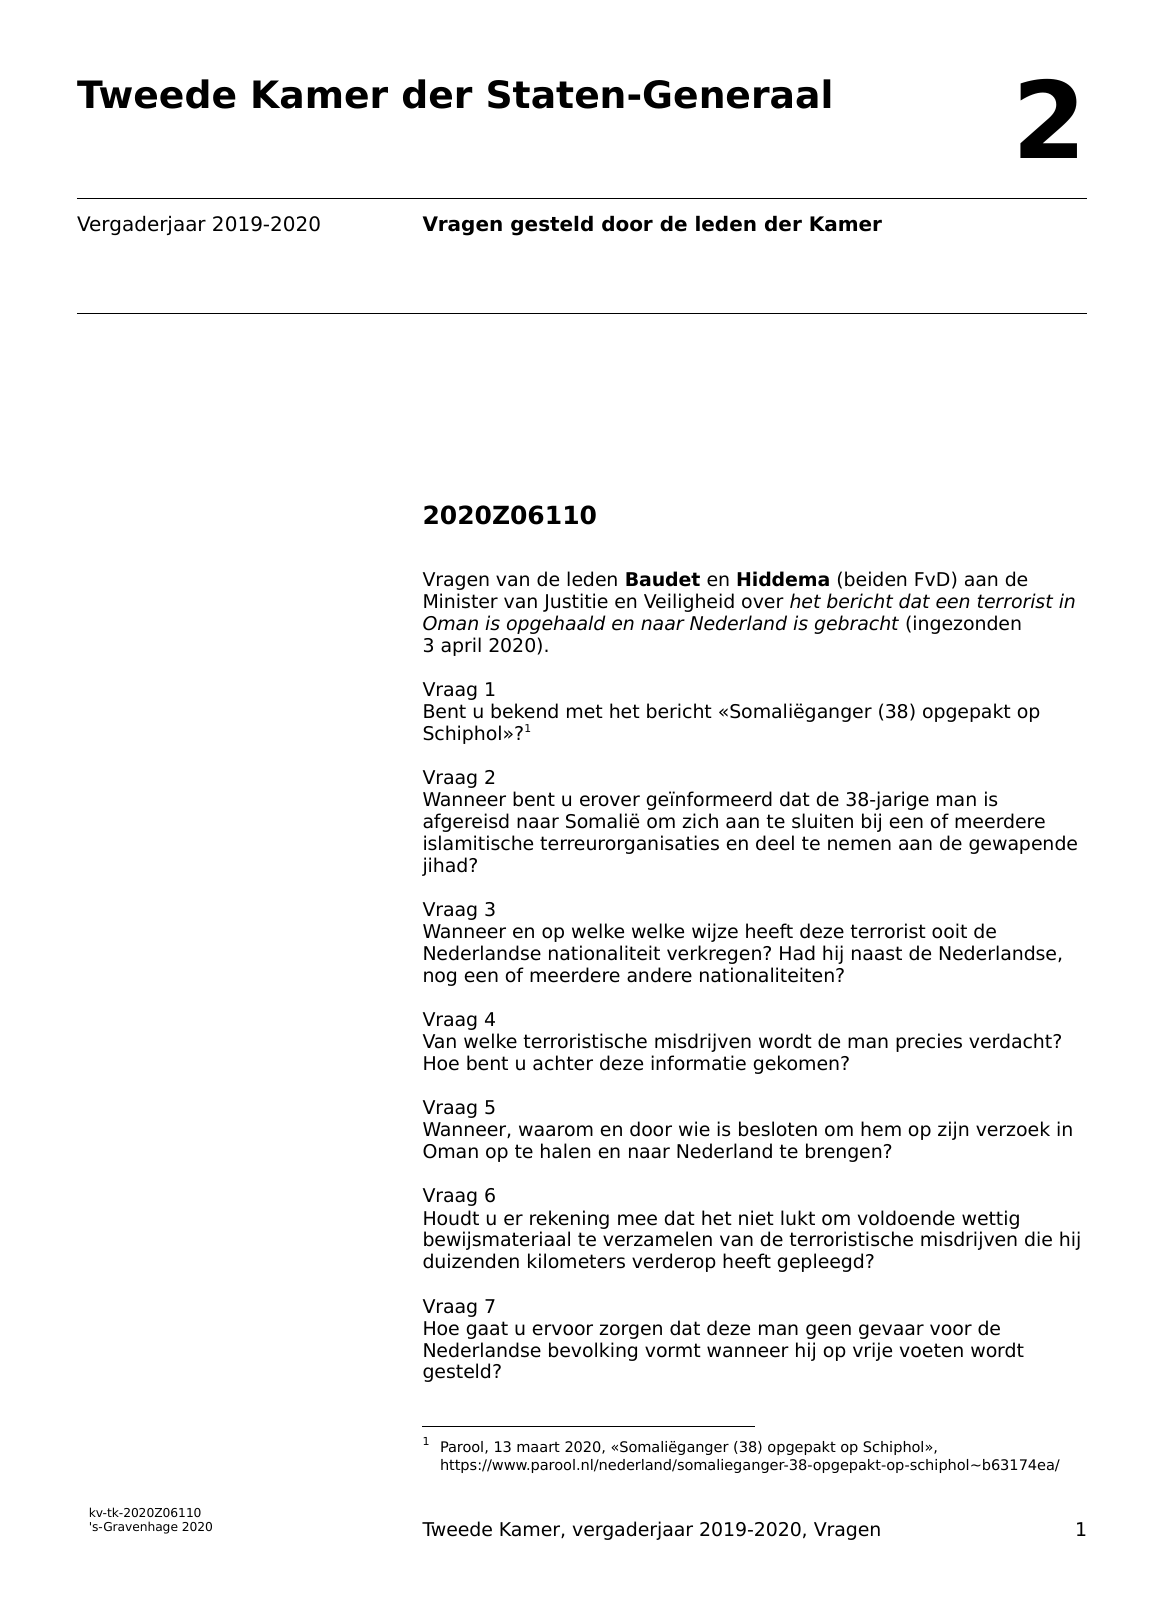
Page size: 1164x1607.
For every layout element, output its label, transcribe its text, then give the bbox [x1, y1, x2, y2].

text Wanneer bent u erover geïnformeerd dat de 38-jarige man is afgereisd naar Somalië om zich aan te sluiten bij een of meerdere islamitische terreurorganisaties en deel te nemen aan de gewapende jihad? [422, 789, 1087, 877]
text Wanneer, waarom en door wie is besloten om hem op zijn verzoek in Oman op te halen en naar Nederland te brengen? [422, 1119, 1087, 1163]
text Vraag 3 [422, 899, 1087, 921]
table_cell Vergaderjaar 2019-2020 [77, 199, 422, 313]
table_header 2 [886, 59, 1087, 198]
table_cell Vragen gesteld door de leden der Kamer [422, 199, 1087, 313]
text Houdt u er rekening mee dat het niet lukt om voldoende wettig bewijsmateriaal te verzamelen van de terroristische misdrijven die hij duizenden kilometers verderop heeft gepleegd? [422, 1207, 1087, 1273]
text Vraag 1 [422, 679, 1087, 701]
text Wanneer en op welke welke wijze heeft deze terrorist ooit de Nederlandse nationaliteit verkregen? Had hij naast de Nederlandse, nog een of meerdere andere nationaliteiten? [422, 921, 1087, 987]
text Vraag 6 [422, 1185, 1087, 1207]
text Hoe gaat u ervoor zorgen dat deze man geen gevaar voor de Nederlandse bevolking vormt wanneer hij op vrije voeten wordt gesteld? [422, 1317, 1087, 1383]
text Vragen van de leden Baudet en Hiddema (beiden FvD) aan de Minister van Justitie en Veiligheid over het bericht dat een terrorist in Oman is opgehaald en naar Nederland is gebracht (ingezonden 3 april 2020). [422, 569, 1087, 657]
text Van welke terroristische misdrijven wordt de man precies verdacht? Hoe bent u achter deze informatie gekomen? [422, 1031, 1087, 1075]
text Vraag 4 [422, 1009, 1087, 1031]
text kv-tk-2020Z06110 [88, 1506, 323, 1520]
text Bent u bekend met het bericht «Somaliëganger (38) opgepakt op Schiphol»? [422, 701, 1087, 745]
text Vraag 7 [422, 1296, 1087, 1317]
text Vraag 2 [422, 767, 1087, 789]
text Parool, 13 maart 2020, «Somaliëganger (38) opgepakt op Schiphol», https://www.parool.nl/nederland/somalieganger-38-opgepakt-op-schiphol~b63174ea/ [422, 1435, 1087, 1474]
text Vraag 5 [422, 1097, 1087, 1119]
table_header Tweede Kamer der Staten-Generaal [77, 59, 886, 198]
text 2020Z06110 [422, 501, 1087, 531]
text 's-Gravenhage 2020 [88, 1520, 323, 1534]
